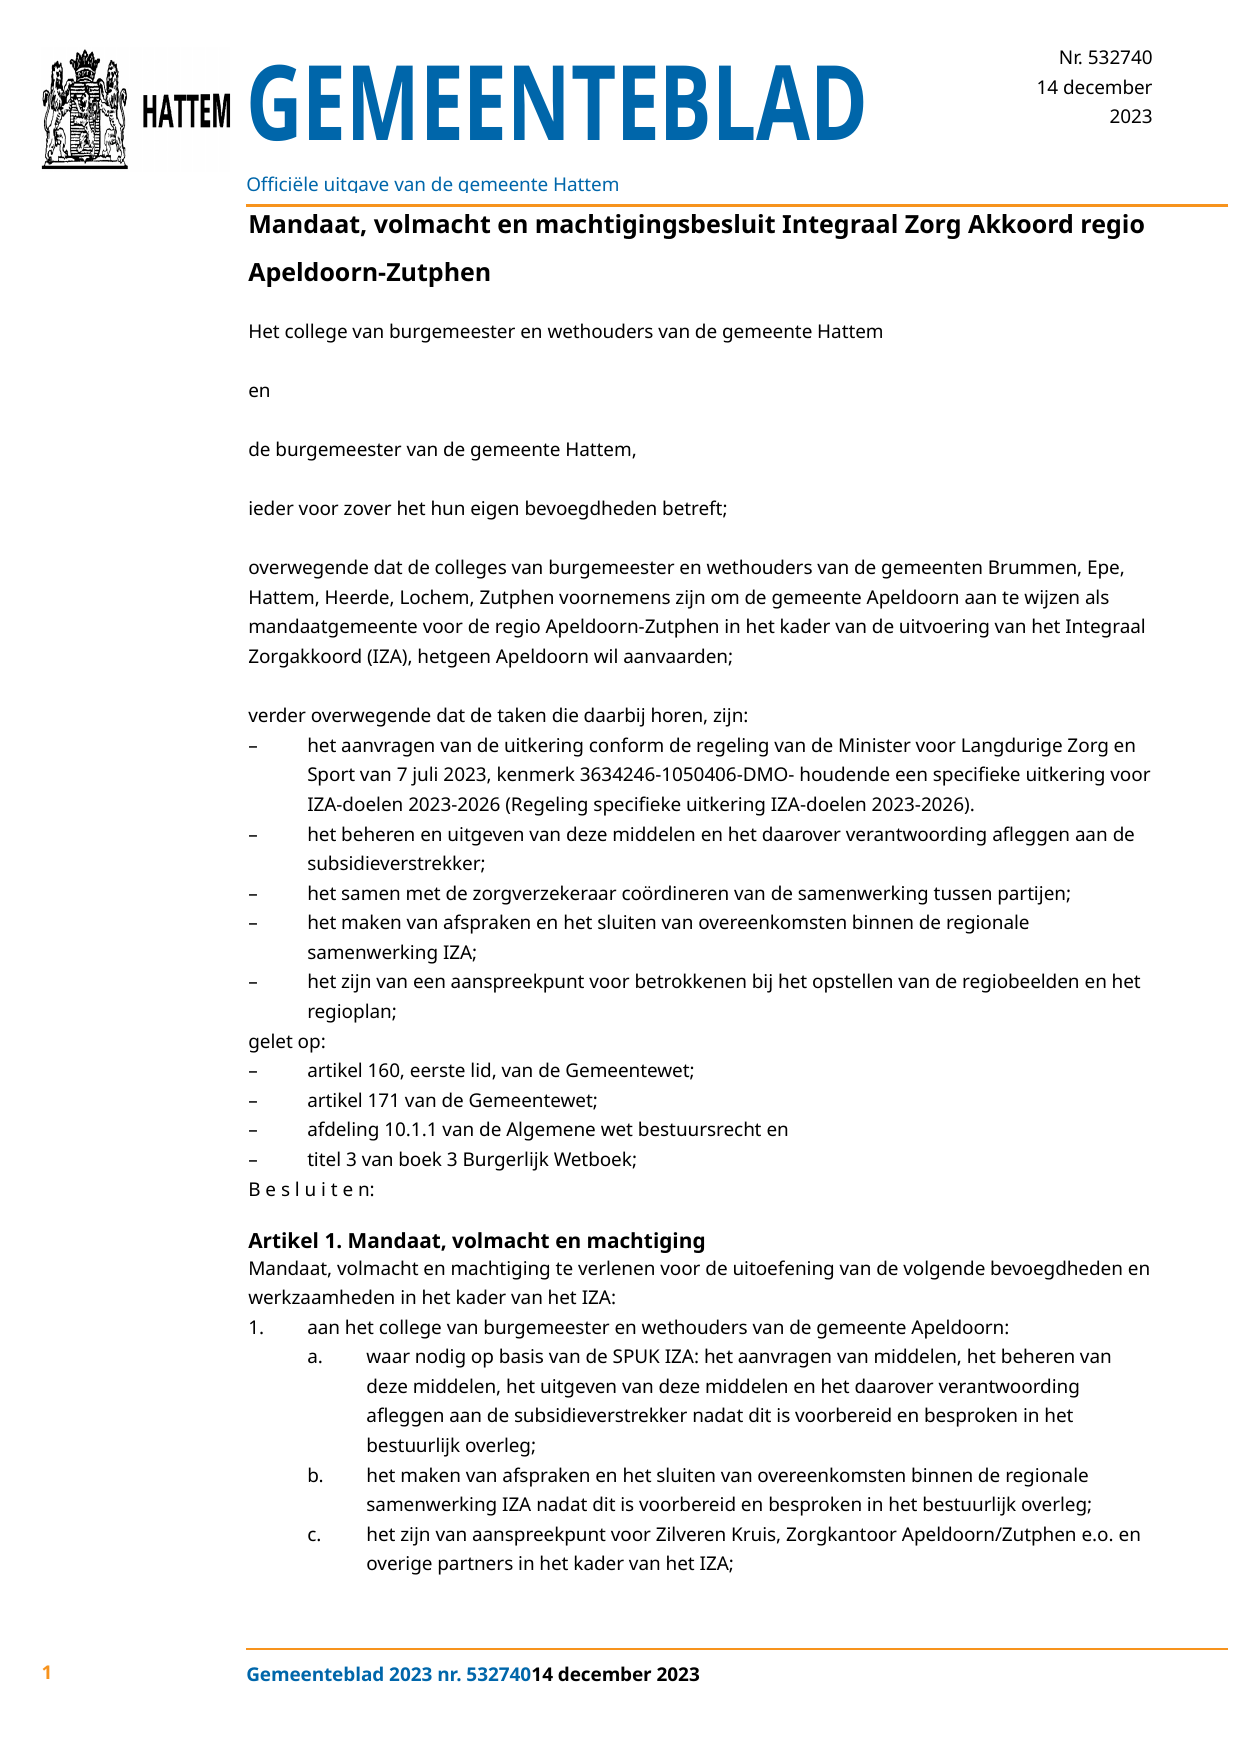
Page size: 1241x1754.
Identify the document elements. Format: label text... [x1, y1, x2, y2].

text verder overwegende dat de taken die daarbij horen, zijn: [248, 702, 1152, 728]
text overwegende dat de colleges van burgemeester en wethouders van de gemeenten Brummen, Epe, Hattem, Heerde, Lochem, Zutphen voornemens zijn om de gemeente Apeldoorn aan te wijzen als mandaatgemeente voor de regio Apeldoorn-Zutphen in het kader van de uitvoering van het Integraal Zorgakkoord (IZA), hetgeen Apeldoorn wil aanvaarden; [248, 554, 1152, 669]
text Het college van burgemeester en wethouders van de gemeente Hattem [248, 318, 1152, 344]
list het samen met de zorgverzekeraar coördineren van de samenwerking tussen partijen; [248, 880, 1152, 906]
text Artikel 1. Mandaat, volmacht en machtiging [248, 1226, 1152, 1255]
text de burgemeester van de gemeente Hattem, [248, 436, 1152, 462]
text Mandaat, volmacht en machtiging te verlenen voor de uitoefening van de volgende bevoegdheden en werkzaamheden in het kader van het IZA: [248, 1255, 1152, 1310]
list artikel 171 van de Gemeentewet; [248, 1087, 1152, 1113]
list waar nodig op basis van de SPUK IZA: het aanvragen van middelen, het beheren van deze middelen, het uitgeven van deze middelen en het daarover verantwoording afleggen aan de subsidieverstrekker nadat dit is voorbereid en besproken in het bestuurlijk overleg; [307, 1343, 1152, 1458]
picture [41, 47, 231, 172]
text B e s l u i t e n: [248, 1176, 1152, 1202]
list het maken van afspraken en het sluiten van overeenkomsten binnen de regionale samenwerking IZA nadat dit is voorbereid en besproken in het bestuurlijk overleg; [307, 1462, 1152, 1517]
list het maken van afspraken en het sluiten van overeenkomsten binnen de regionale samenwerking IZA; [248, 909, 1152, 965]
list afdeling 10.1.1 van de Algemene wet bestuursrecht en [248, 1117, 1152, 1142]
text Mandaat, volmacht en machtigingsbesluit Integraal Zorg Akkoord regio Apeldoorn-Zutphen [248, 207, 1152, 288]
text en [248, 377, 1152, 403]
list aan het college van burgemeester en wethouders van de gemeente Apeldoorn: [248, 1314, 1152, 1339]
list titel 3 van boek 3 Burgerlijk Wetboek; [248, 1146, 1152, 1172]
list het zijn van een aanspreekpunt voor betrokkenen bij het opstellen van de regiobeelden en het regioplan; [248, 969, 1152, 1024]
list het beheren en uitgeven van deze middelen en het daarover verantwoording afleggen aan de subsidieverstrekker; [248, 821, 1152, 876]
text gelet op: [248, 1028, 1152, 1054]
text ieder voor zover het hun eigen bevoegdheden betreft; [248, 495, 1152, 521]
list het aanvragen van de uitkering conform de regeling van de Minister voor Langdurige Zorg en Sport van 7 juli 2023, kenmerk 3634246-1050406-DMO- houdende een specifieke uitkering voor IZA-doelen 2023-2026 (Regeling specifieke uitkering IZA-doelen 2023-2026). [248, 732, 1152, 817]
list artikel 160, eerste lid, van de Gemeentewet; [248, 1057, 1152, 1083]
list het zijn van aanspreekpunt voor Zilveren Kruis, Zorgkantoor Apeldoorn/Zutphen e.o. en overige partners in het kader van het IZA; [307, 1521, 1152, 1576]
